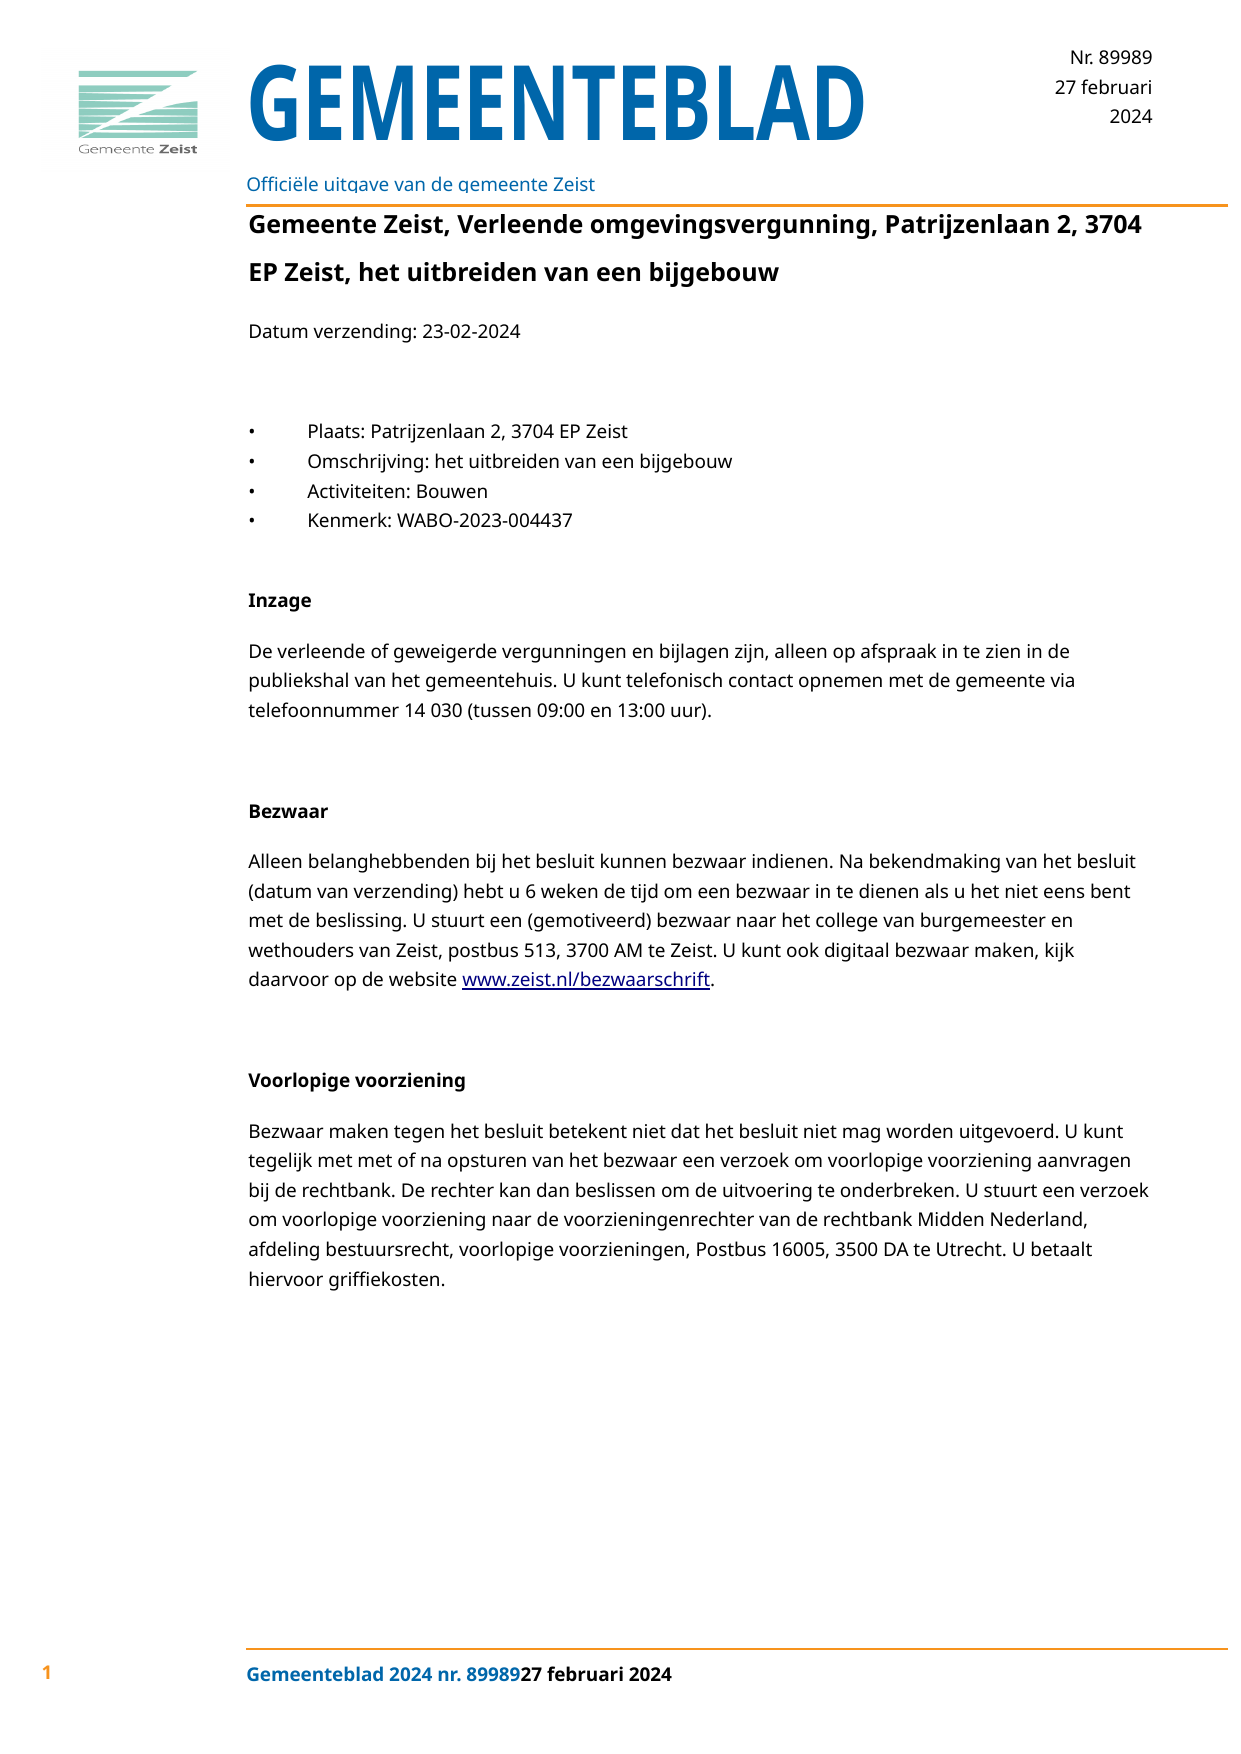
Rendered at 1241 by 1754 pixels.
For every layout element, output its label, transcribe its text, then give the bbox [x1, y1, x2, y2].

list Activiteiten: Bouwen [248, 478, 1152, 504]
text Datum verzending: 23-02-2024 [248, 318, 1152, 344]
text De verleende of geweigerde vergunningen en bijlagen zijn, alleen op afspraak in te zien in de publiekshal van het gemeentehuis. U kunt telefonisch contact opnemen met de gemeente via telefoonnummer 14 030 (tussen 09:00 en 13:00 uur). [248, 638, 1152, 723]
text Alleen belanghebbenden bij het besluit kunnen bezwaar indienen. Na bekendmaking van het besluit (datum van verzending) hebt u 6 weken de tijd om een bezwaar in te dienen als u het niet eens bent met de beslissing. U stuurt een (gemotiveerd) bezwaar naar het college van burgemeester en wethouders van Zeist, postbus 513, 3700 AM te Zeist. U kunt ook digitaal bezwaar maken, kijk daarvoor op de website www.zeist.nl/bezwaarschrift. [248, 848, 1152, 992]
text Gemeente Zeist, Verleende omgevingsvergunning, Patrijzenlaan 2, 3704 EP Zeist, het uitbreiden van een bijgebouw [248, 207, 1152, 288]
list Kenmerk: WABO-2023-004437 [248, 507, 1152, 533]
text Bezwaar [248, 798, 1152, 824]
text Bezwaar maken tegen het besluit betekent niet dat het besluit niet mag worden uitgevoerd. U kunt tegelijk met met of na opsturen van het bezwaar een verzoek om voorlopige voorziening aanvragen bij de rechtbank. De rechter kan dan beslissen om de uitvoering te onderbreken. U stuurt een verzoek om voorlopige voorziening naar de voorzieningenrechter van de rechtbank Midden Nederland, afdeling bestuursrecht, voorlopige voorzieningen, Postbus 16005, 3500 DA te Utrecht. U betaalt hiervoor griffiekosten. [248, 1118, 1152, 1292]
text Inzage [248, 587, 1152, 613]
picture [41, 47, 231, 172]
text Voorlopige voorziening [248, 1067, 1152, 1093]
list Plaats: Patrijzenlaan 2, 3704 EP Zeist [248, 419, 1152, 444]
list Omschrijving: het uitbreiden van een bijgebouw [248, 448, 1152, 474]
